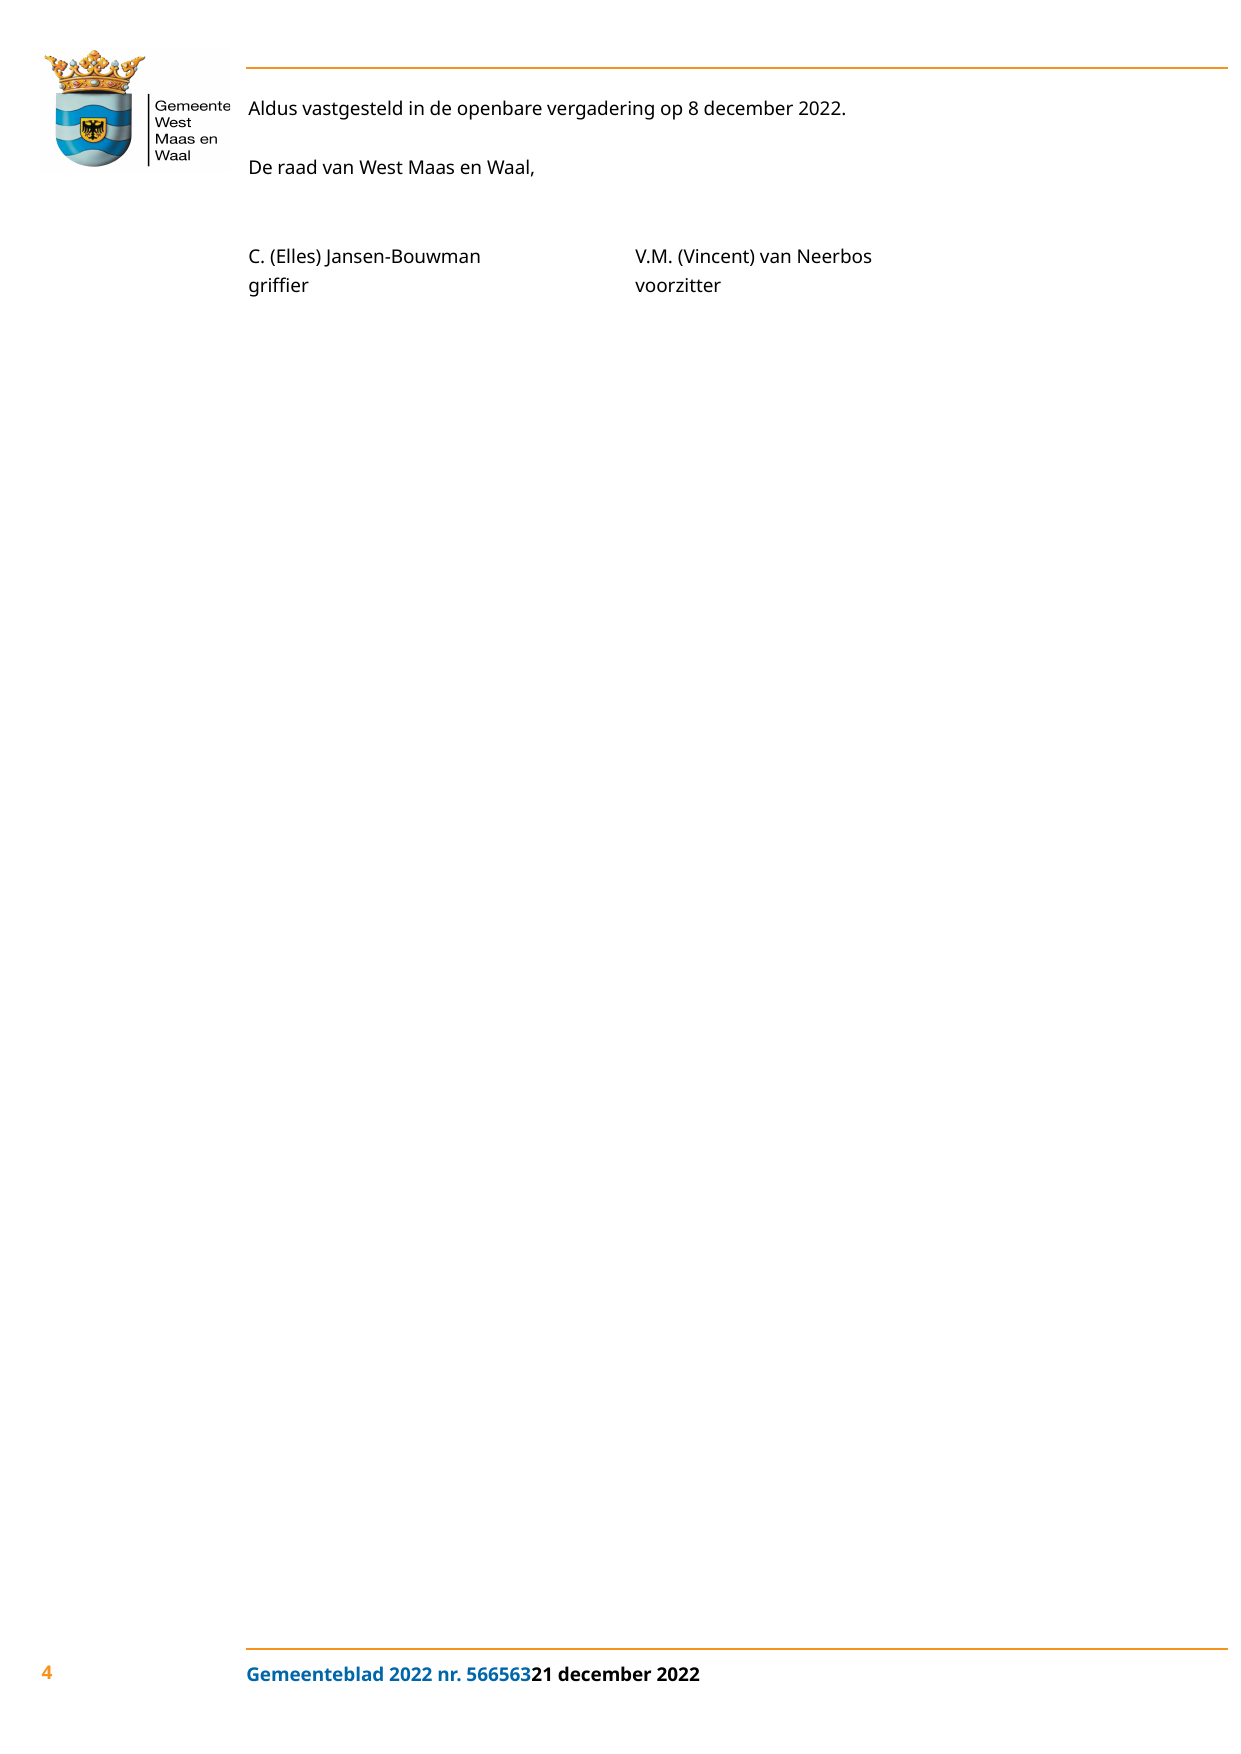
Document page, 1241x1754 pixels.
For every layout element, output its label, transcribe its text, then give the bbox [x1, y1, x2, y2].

table_header C. (Elles) Jansen-Bouwman griffier [248, 184, 635, 328]
picture [41, 47, 231, 172]
text Aldus vastgesteld in de openbare vergadering op 8 december 2022. [248, 95, 1152, 121]
table_header V.M. (Vincent) van Neerbos voorzitter [635, 184, 1152, 328]
text De raad van West Maas en Waal, [248, 154, 1152, 180]
